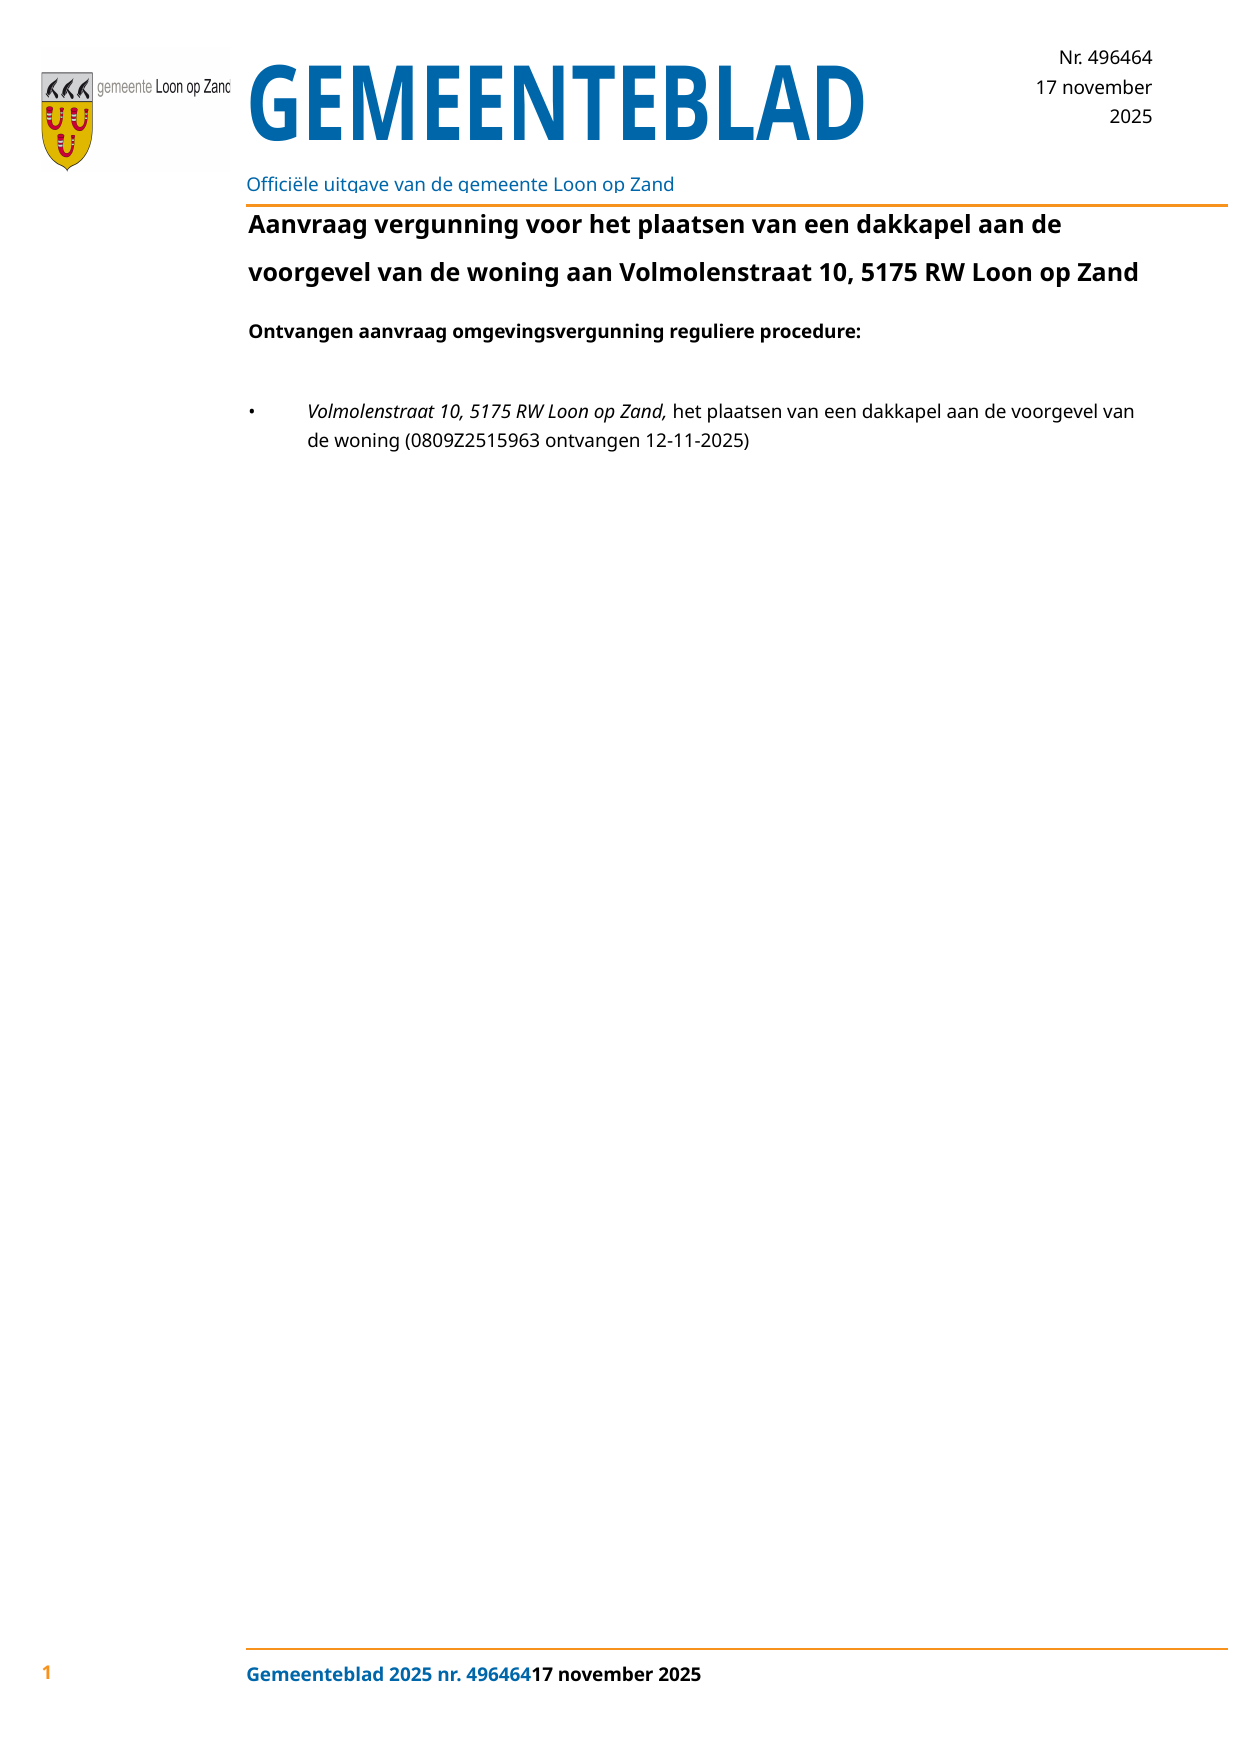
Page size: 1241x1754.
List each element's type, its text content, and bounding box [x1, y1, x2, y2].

picture [41, 47, 231, 172]
text Ontvangen aanvraag omgevingsvergunning reguliere procedure: [248, 318, 1152, 344]
text Aanvraag vergunning voor het plaatsen van een dakkapel aan de voorgevel van de woning aan Volmolenstraat 10, 5175 RW Loon op Zand [248, 207, 1152, 288]
list Volmolenstraat 10, 5175 RW Loon op Zand, het plaatsen van een dakkapel aan de voorgevel van de woning (0809Z2515963 ontvangen 12-11-2025) [248, 398, 1152, 453]
